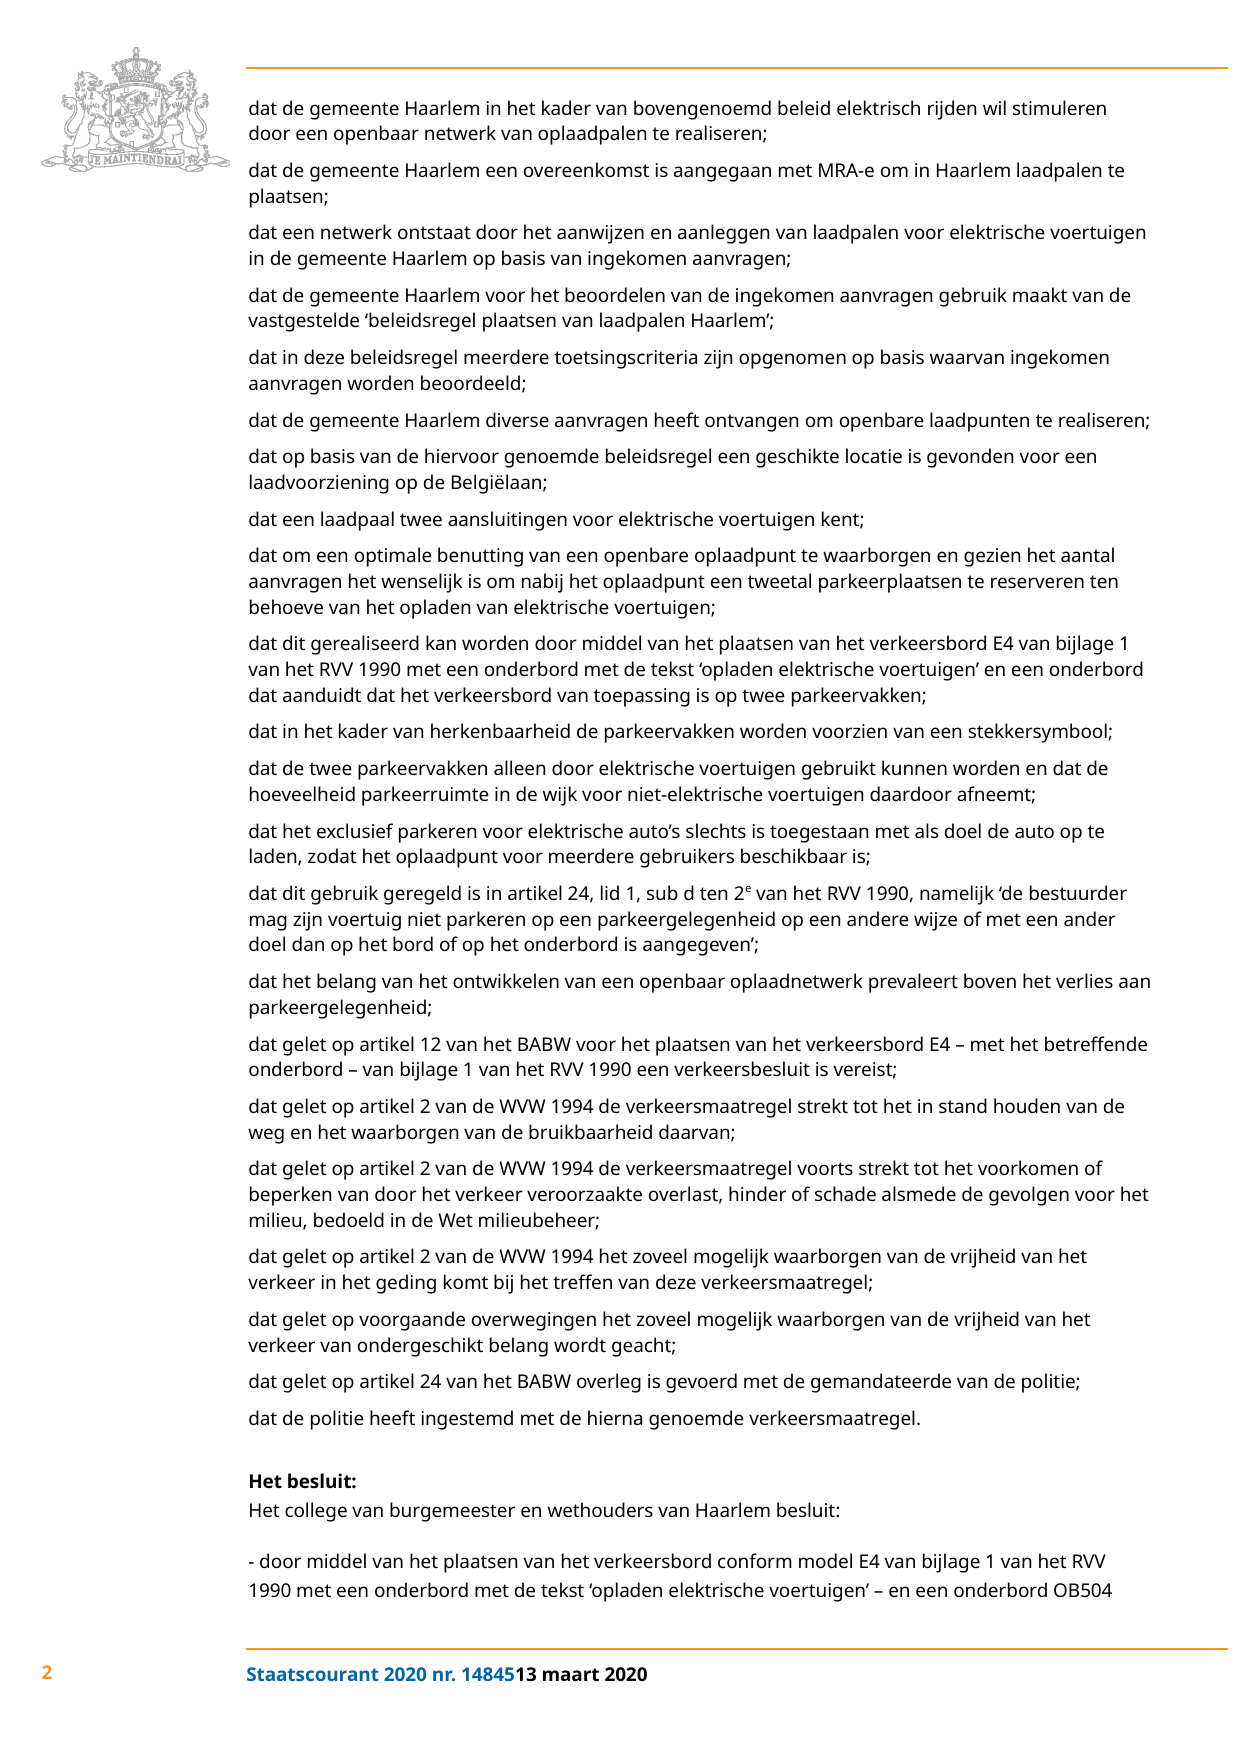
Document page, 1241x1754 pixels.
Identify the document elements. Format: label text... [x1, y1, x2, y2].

text dat de gemeente Haarlem diverse aanvragen heeft ontvangen om openbare laadpunten te realiseren; [248, 407, 1152, 432]
text dat het belang van het ontwikkelen van een openbaar oplaadnetwerk prevaleert boven het verlies aan parkeergelegenheid; [248, 968, 1152, 1020]
text dat in het kader van herkenbaarheid de parkeervakken worden voorzien van een stekkersymbool; [248, 719, 1152, 744]
text dat gelet op artikel 24 van het BABW overleg is gevoerd met de gemandateerde van de politie; [248, 1368, 1152, 1394]
text dat om een optimale benutting van een openbare oplaadpunt te waarborgen en gezien het aantal aanvragen het wenselijk is om nabij het oplaadpunt een tweetal parkeerplaatsen te reserveren ten behoeve van het opladen van elektrische voertuigen; [248, 542, 1152, 620]
text dat gelet op artikel 2 van de WVW 1994 de verkeersmaatregel strekt tot het in stand houden van de weg en het waarborgen van de bruikbaarheid daarvan; [248, 1093, 1152, 1144]
text - door middel van het plaatsen van het verkeersbord conform model E4 van bijlage 1 van het RVV 1990 met een onderbord met de tekst ‘opladen elektrische voertuigen’ – en een onderbord OB504 [248, 1548, 1152, 1603]
text dat het exclusief parkeren voor elektrische auto’s slechts is toegestaan met als doel de auto op te laden, zodat het oplaadpunt voor meerdere gebruikers beschikbaar is; [248, 818, 1152, 869]
text dat gelet op artikel 2 van de WVW 1994 het zoveel mogelijk waarborgen van de vrijheid van het verkeer in het geding komt bij het treffen van deze verkeersmaatregel; [248, 1244, 1152, 1295]
text dat de gemeente Haarlem voor het beoordelen van de ingekomen aanvragen gebruik maakt van de vastgestelde ‘beleidsregel plaatsen van laadpalen Haarlem’; [248, 282, 1152, 333]
text dat de gemeente Haarlem een overeenkomst is aangegaan met MRA-e om in Haarlem laadpalen te plaatsen; [248, 157, 1152, 209]
text dat dit gebruik geregeld is in artikel 24, lid 1, sub d ten 2e van het RVV 1990, namelijk ‘de bestuurder mag zijn voertuig niet parkeren op een parkeergelegenheid op een andere wijze of met een ander doel dan op het bord of op het onderbord is aangegeven’; [248, 880, 1152, 957]
text Het college van burgemeester en wethouders van Haarlem besluit: [248, 1497, 1152, 1523]
text dat in deze beleidsregel meerdere toetsingscriteria zijn opgenomen op basis waarvan ingekomen aanvragen worden beoordeeld; [248, 344, 1152, 396]
text dat de twee parkeervakken alleen door elektrische voertuigen gebruikt kunnen worden en dat de hoeveelheid parkeerruimte in de wijk voor niet-elektrische voertuigen daardoor afneemt; [248, 755, 1152, 807]
text dat gelet op voorgaande overwegingen het zoveel mogelijk waarborgen van de vrijheid van het verkeer van ondergeschikt belang wordt geacht; [248, 1306, 1152, 1357]
text dat dit gerealiseerd kan worden door middel van het plaatsen van het verkeersbord E4 van bijlage 1 van het RVV 1990 met een onderbord met de tekst ‘opladen elektrische voertuigen’ en een onderbord dat aanduidt dat het verkeersbord van toepassing is op twee parkeervakken; [248, 631, 1152, 708]
text dat een laadpaal twee aansluitingen voor elektrische voertuigen kent; [248, 506, 1152, 532]
picture [41, 47, 231, 172]
text dat op basis van de hiervoor genoemde beleidsregel een geschikte locatie is gevonden voor een laadvoorziening op de Belgiëlaan; [248, 443, 1152, 495]
text dat de politie heeft ingestemd met de hierna genoemde verkeersmaatregel. [248, 1405, 1152, 1431]
text dat een netwerk ontstaat door het aanwijzen en aanleggen van laadpalen voor elektrische voertuigen in de gemeente Haarlem op basis van ingekomen aanvragen; [248, 219, 1152, 271]
text dat gelet op artikel 2 van de WVW 1994 de verkeersmaatregel voorts strekt tot het voorkomen of beperken van door het verkeer veroorzaakte overlast, hinder of schade alsmede de gevolgen voor het milieu, bedoeld in de Wet milieubeheer; [248, 1156, 1152, 1233]
text dat de gemeente Haarlem in het kader van bovengenoemd beleid elektrisch rijden wil stimuleren door een openbaar netwerk van oplaadpalen te realiseren; [248, 95, 1152, 146]
text Het besluit: [248, 1468, 1152, 1493]
text dat gelet op artikel 12 van het BABW voor het plaatsen van het verkeersbord E4 – met het betreffende onderbord – van bijlage 1 van het RVV 1990 een verkeersbesluit is vereist; [248, 1031, 1152, 1082]
